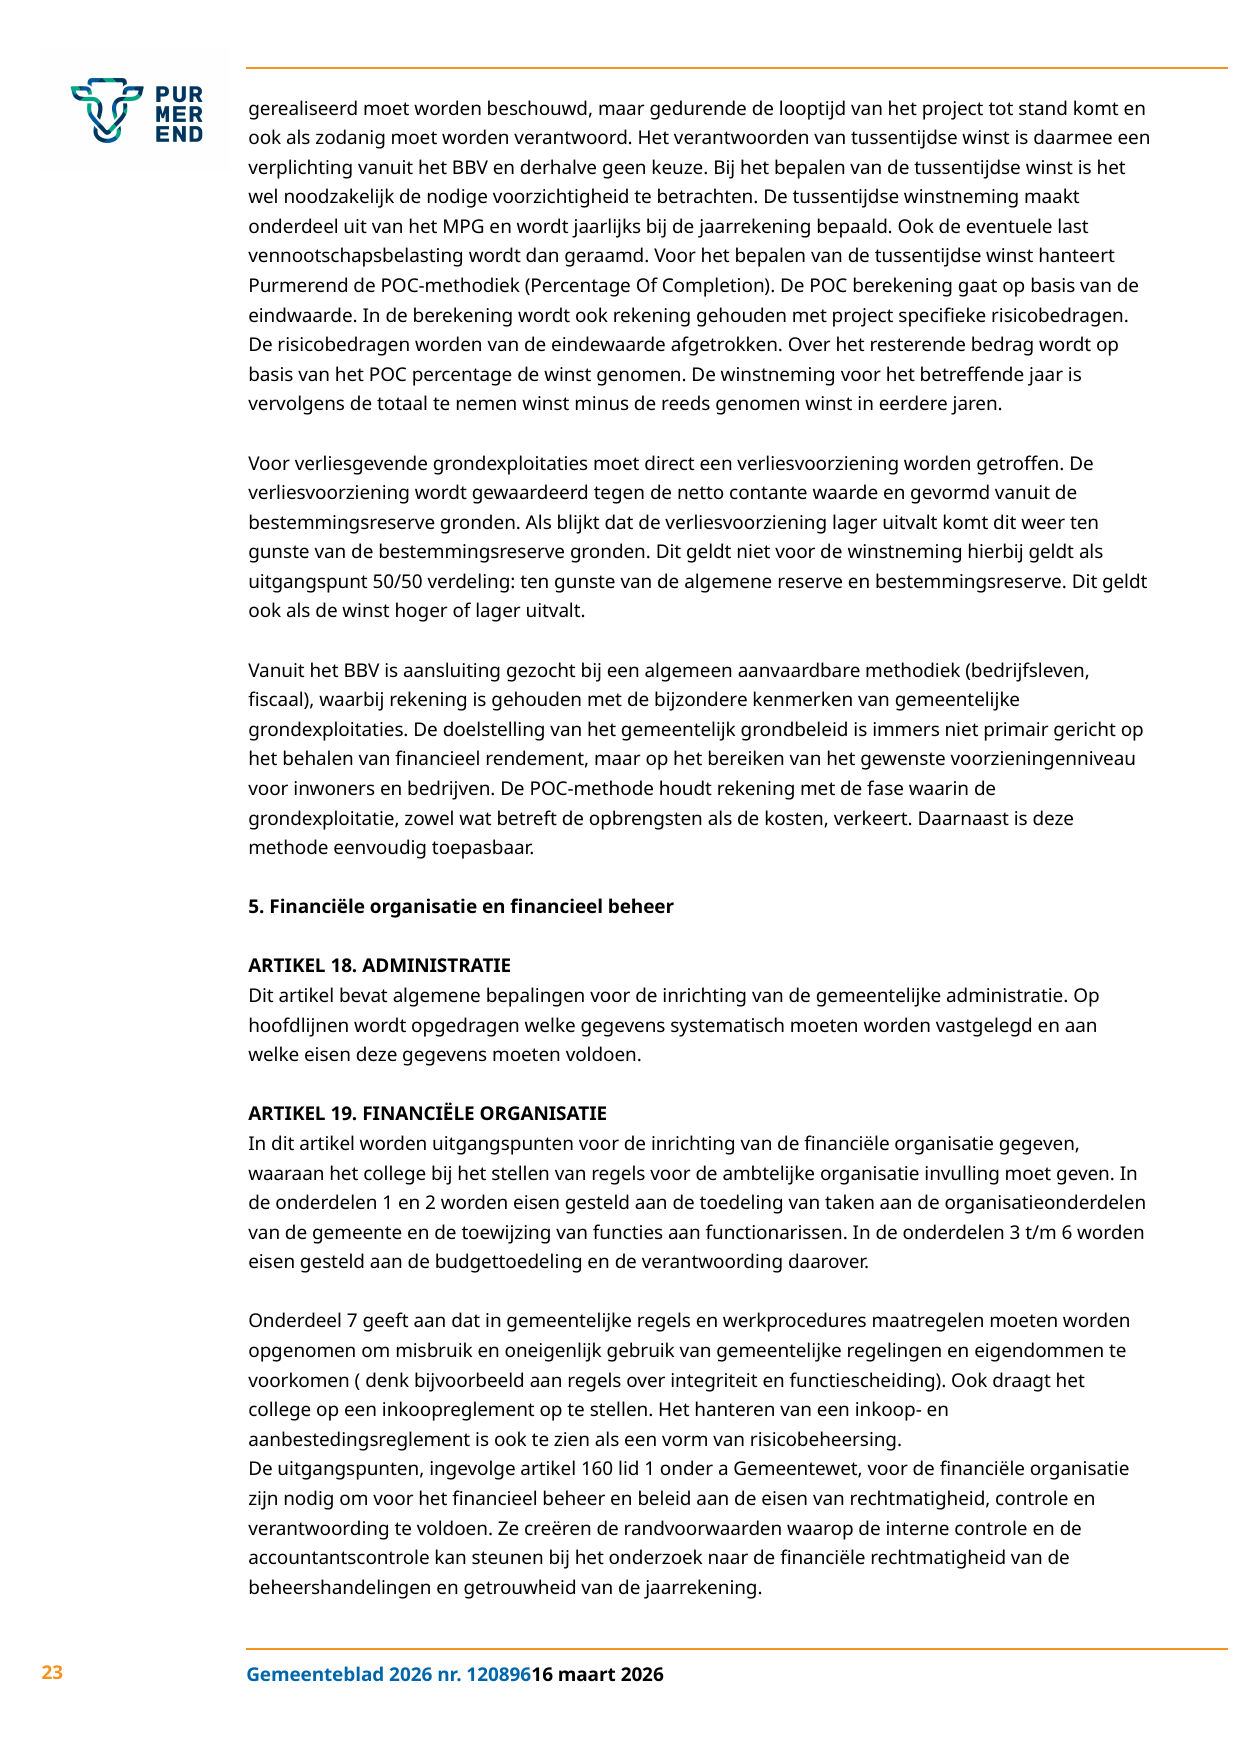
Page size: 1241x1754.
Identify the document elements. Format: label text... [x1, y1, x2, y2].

text ARTIKEL 19. FINANCIËLE ORGANISATIE [248, 1101, 1152, 1126]
text In dit artikel worden uitgangspunten voor de inrichting van de financiële organisatie gegeven, waaraan het college bij het stellen van regels voor de ambtelijke organisatie invulling moet geven. In de onderdelen 1 en 2 worden eisen gesteld aan de toedeling van taken aan de organisatieonderdelen van de gemeente en de toewijzing van functies aan functionarissen. In de onderdelen 3 t/m 6 worden eisen gesteld aan de budgettoedeling en de verantwoording daarover. [248, 1130, 1152, 1274]
text Onderdeel 7 geeft aan dat in gemeentelijke regels en werkprocedures maatregelen moeten worden opgenomen om misbruik en oneigenlijk gebruik van gemeentelijke regelingen en eigendommen te voorkomen ( denk bijvoorbeeld aan regels over integriteit en functiescheiding). Ook draagt het college op een inkoopreglement op te stellen. Het hanteren van een inkoop- en aanbestedingsreglement is ook te zien als een vorm van risicobeheersing. [248, 1308, 1152, 1452]
picture [41, 47, 231, 172]
text De uitgangspunten, ingevolge artikel 160 lid 1 onder a Gemeentewet, voor de financiële organisatie zijn nodig om voor het financieel beheer en beleid aan de eisen van rechtmatigheid, controle en verantwoording te voldoen. Ze creëren de randvoorwaarden waarop de interne controle en de accountantscontrole kan steunen bij het onderzoek naar de financiële rechtmatigheid van de beheershandelingen en getrouwheid van de jaarrekening. [248, 1456, 1152, 1600]
text Dit artikel bevat algemene bepalingen voor de inrichting van de gemeentelijke administratie. Op hoofdlijnen wordt opgedragen welke gegevens systematisch moeten worden vastgelegd en aan welke eisen deze gegevens moeten voldoen. [248, 982, 1152, 1067]
text Voor verliesgevende grondexploitaties moet direct een verliesvoorziening worden getroffen. De verliesvoorziening wordt gewaardeerd tegen de netto contante waarde en gevormd vanuit de bestemmingsreserve gronden. Als blijkt dat de verliesvoorziening lager uitvalt komt dit weer ten gunste van de bestemmingsreserve gronden. Dit geldt niet voor de winstneming hierbij geldt als uitgangspunt 50/50 verdeling: ten gunste van de algemene reserve en bestemmingsreserve. Dit geldt ook als de winst hoger of lager uitvalt. [248, 450, 1152, 623]
text Vanuit het BBV is aansluiting gezocht bij een algemeen aanvaardbare methodiek (bedrijfsleven, fiscaal), waarbij rekening is gehouden met de bijzondere kenmerken van gemeentelijke grondexploitaties. De doelstelling van het gemeentelijk grondbeleid is immers niet primair gericht op het behalen van financieel rendement, maar op het bereiken van het gewenste voorzieningenniveau voor inwoners en bedrijven. De POC-methode houdt rekening met de fase waarin de grondexploitatie, zowel wat betreft de opbrengsten als de kosten, verkeert. Daarnaast is deze methode eenvoudig toepasbaar. [248, 657, 1152, 860]
text 5. Financiële organisatie en financieel beheer [248, 893, 1152, 919]
text ARTIKEL 18. ADMINISTRATIE [248, 953, 1152, 978]
text gerealiseerd moet worden beschouwd, maar gedurende de looptijd van het project tot stand komt en ook als zodanig moet worden verantwoord. Het verantwoorden van tussentijdse winst is daarmee een verplichting vanuit het BBV en derhalve geen keuze. Bij het bepalen van de tussentijdse winst is het wel noodzakelijk de nodige voorzichtigheid te betrachten. De tussentijdse winstneming maakt onderdeel uit van het MPG en wordt jaarlijks bij de jaarrekening bepaald. Ook de eventuele last vennootschapsbelasting wordt dan geraamd. Voor het bepalen van de tussentijdse winst hanteert Purmerend de POC-methodiek (Percentage Of Completion). De POC berekening gaat op basis van de eindwaarde. In de berekening wordt ook rekening gehouden met project specifieke risicobedragen. De risicobedragen worden van de eindewaarde afgetrokken. Over het resterende bedrag wordt op basis van het POC percentage de winst genomen. De winstneming voor het betreffende jaar is vervolgens de totaal te nemen winst minus de reeds genomen winst in eerdere jaren. [248, 95, 1152, 416]
